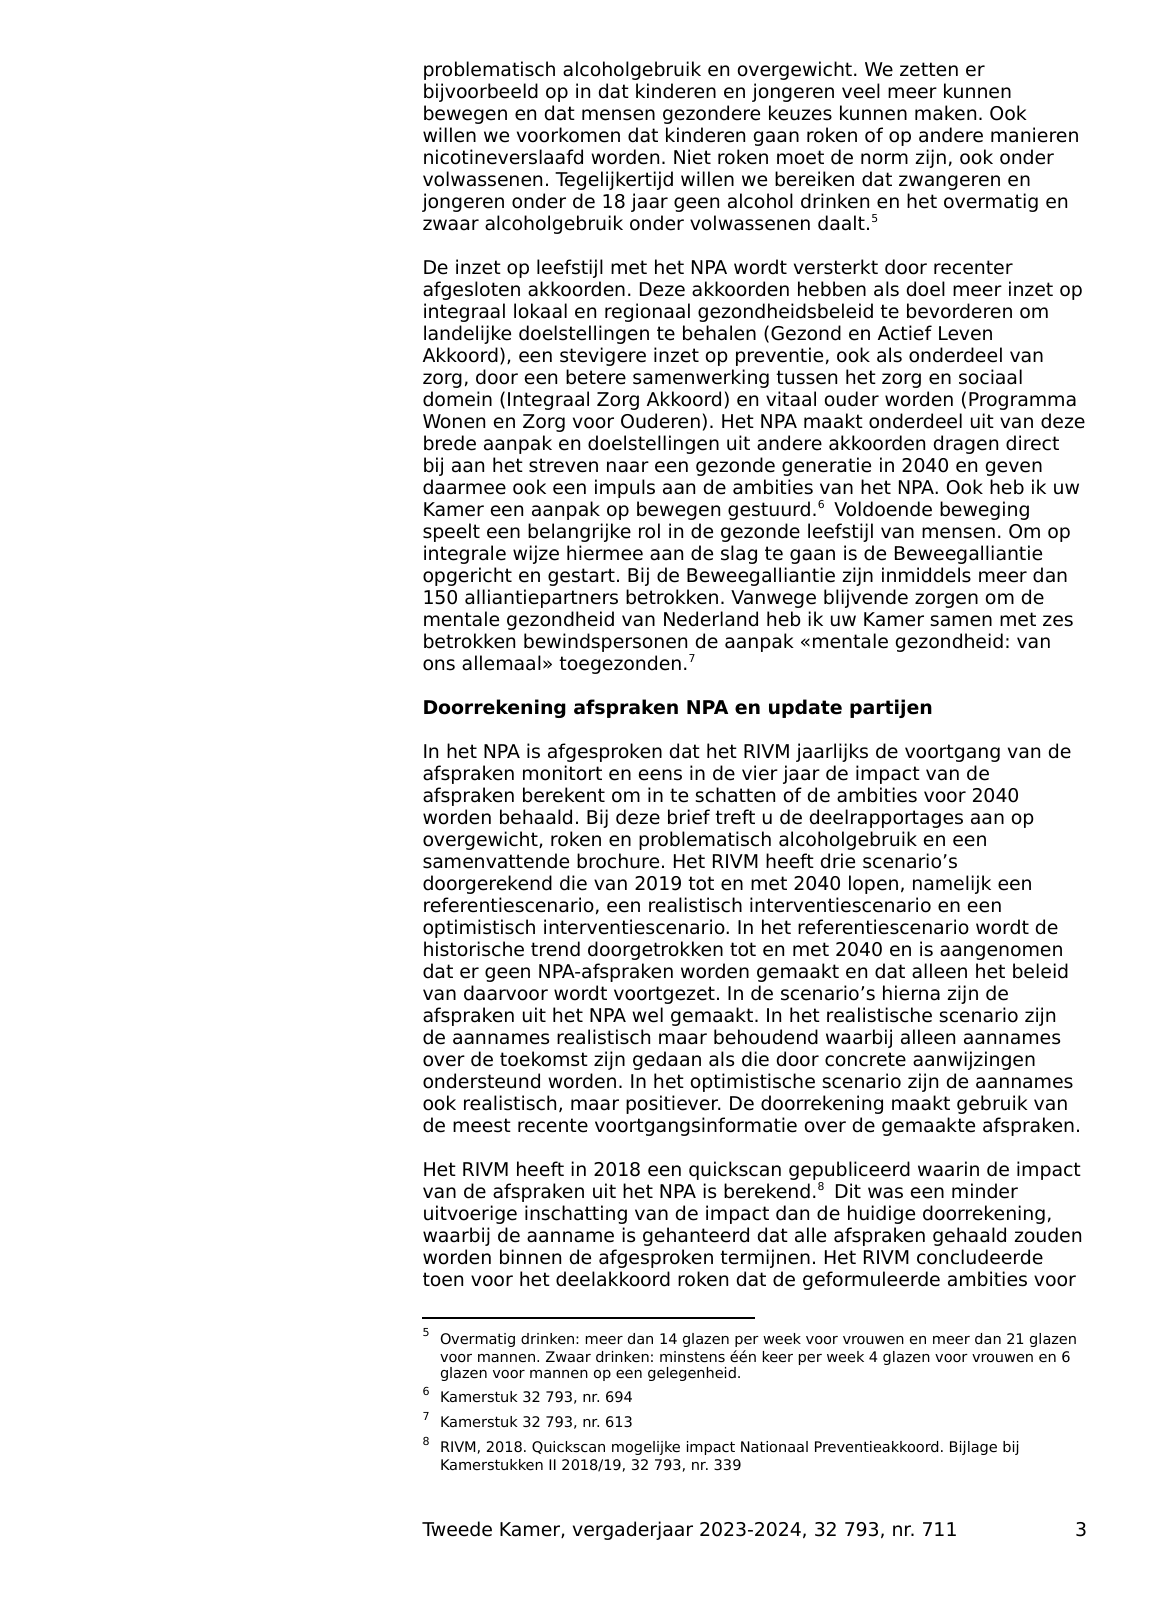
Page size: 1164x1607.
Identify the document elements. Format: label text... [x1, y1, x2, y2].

text Overmatig drinken: meer dan 14 glazen per week voor vrouwen en meer dan 21 glazen voor mannen. Zwaar drinken: minstens één keer per week 4 glazen voor vrouwen en 6 glazen voor mannen op een gelegenheid. [422, 1327, 1087, 1382]
text In het NPA is afgesproken dat het RIVM jaarlijks de voortgang van de afspraken monitort en eens in de vier jaar de impact van de afspraken berekent om in te schatten of de ambities voor 2040 worden behaald. Bij deze brief treft u de deelrapportages aan op overgewicht, roken en problematisch alcoholgebruik en een samenvattende brochure. Het RIVM heeft drie scenario’s doorgerekend die van 2019 tot en met 2040 lopen, namelijk een referentiescenario, een realistisch interventiescenario en een optimistisch interventiescenario. In het referentiescenario wordt de historische trend doorgetrokken tot en met 2040 en is aangenomen dat er geen NPA-afspraken worden gemaakt en dat alleen het beleid van daarvoor wordt voortgezet. In de scenario’s hierna zijn de afspraken uit het NPA wel gemaakt. In het realistische scenario zijn de aannames realistisch maar behoudend waarbij alleen aannames over de toekomst zijn gedaan als die door concrete aanwijzingen ondersteund worden. In het optimistische scenario zijn de aannames ook realistisch, maar positiever. De doorrekening maakt gebruik van de meest recente voortgangsinformatie over de gemaakte afspraken. [422, 741, 1087, 1137]
text problematisch alcoholgebruik en overgewicht. We zetten er bijvoorbeeld op in dat kinderen en jongeren veel meer kunnen bewegen en dat mensen gezondere keuzes kunnen maken. Ook willen we voorkomen dat kinderen gaan roken of op andere manieren nicotineverslaafd worden. Niet roken moet de norm zijn, ook onder volwassenen. Tegelijkertijd willen we bereiken dat zwangeren en jongeren onder de 18 jaar geen alcohol drinken en het overmatig en zwaar alcoholgebruik onder volwassenen daalt. [422, 59, 1087, 235]
subtitle Doorrekening afspraken NPA en update partijen [422, 697, 1087, 719]
text Het RIVM heeft in 2018 een quickscan gepubliceerd waarin de impact van de afspraken uit het NPA is berekend. Dit was een minder uitvoerige inschatting van de impact dan de huidige doorrekening, waarbij de aanname is gehanteerd dat alle afspraken gehaald zouden worden binnen de afgesproken termijnen. Het RIVM concludeerde toen voor het deelakkoord roken dat de geformuleerde ambities voor [422, 1159, 1087, 1291]
text Kamerstuk 32 793, nr. 694 [422, 1385, 1087, 1407]
text Kamerstuk 32 793, nr. 613 [422, 1410, 1087, 1432]
text De inzet op leefstijl met het NPA wordt versterkt door recenter afgesloten akkoorden. Deze akkoorden hebben als doel meer inzet op integraal lokaal en regionaal gezondheidsbeleid te bevorderen om landelijke doelstellingen te behalen (Gezond en Actief Leven Akkoord), een stevigere inzet op preventie, ook als onderdeel van zorg, door een betere samenwerking tussen het zorg en sociaal domein (Integraal Zorg Akkoord) en vitaal ouder worden (Programma Wonen en Zorg voor Ouderen). Het NPA maakt onderdeel uit van deze brede aanpak en doelstellingen uit andere akkoorden dragen direct bij aan het streven naar een gezonde generatie in 2040 en geven daarmee ook een impuls aan de ambities van het NPA. Ook heb ik uw Kamer een aanpak op bewegen gestuurd. Voldoende beweging speelt een belangrijke rol in de gezonde leefstijl van mensen. Om op integrale wijze hiermee aan de slag te gaan is de Beweegalliantie opgericht en gestart. Bij de Beweegalliantie zijn inmiddels meer dan 150 alliantiepartners betrokken. Vanwege blijvende zorgen om de mentale gezondheid van Nederland heb ik uw Kamer samen met zes betrokken bewindspersonen de aanpak «mentale gezondheid: van ons allemaal» toegezonden. [422, 257, 1087, 675]
text RIVM, 2018. Quickscan mogelijke impact Nationaal Preventieakkoord. Bijlage bij Kamerstukken II 2018/19, 32 793, nr. 339 [422, 1435, 1087, 1474]
